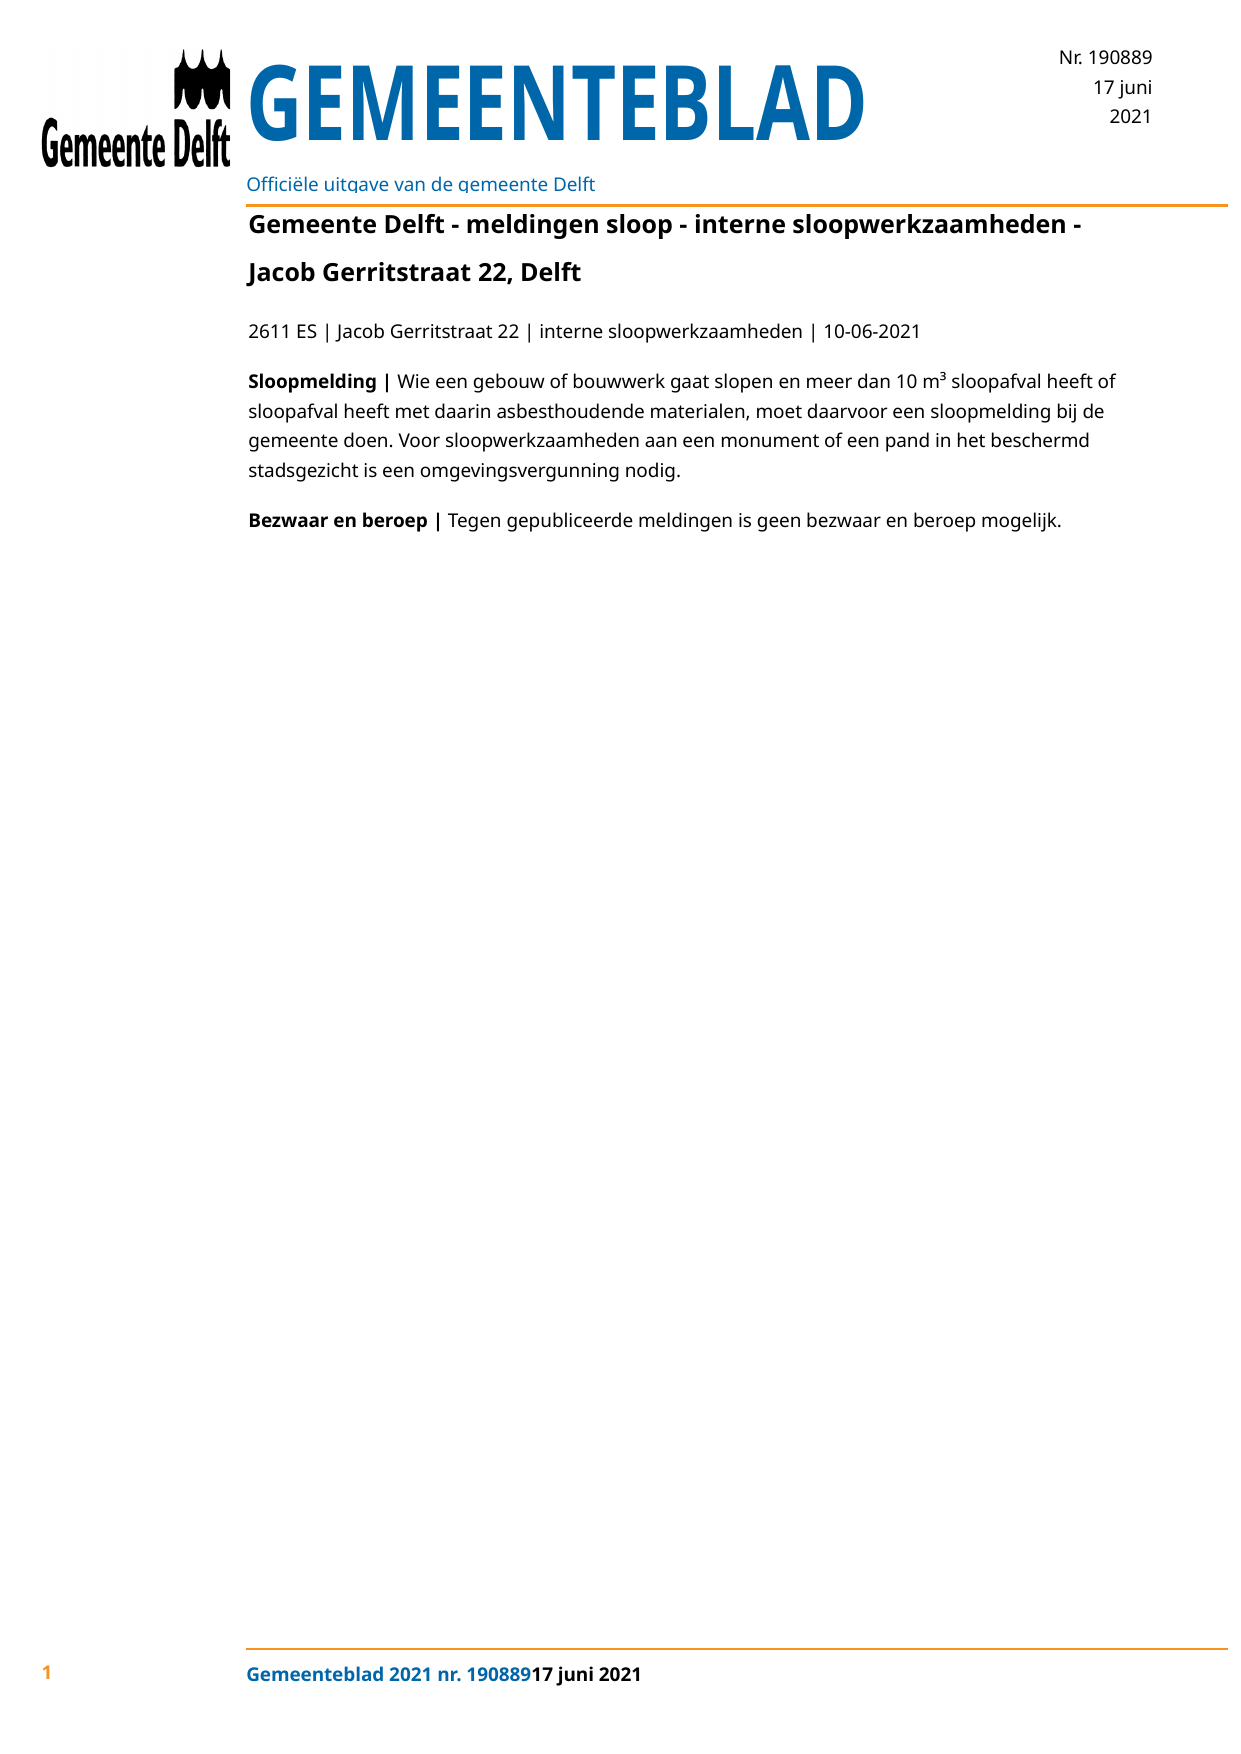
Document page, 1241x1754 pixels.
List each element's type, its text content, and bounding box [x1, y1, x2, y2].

picture [41, 47, 231, 172]
text Sloopmelding | Wie een gebouw of bouwwerk gaat slopen en meer dan 10 m³ sloopafval heeft of sloopafval heeft met daarin asbesthoudende materialen, moet daarvoor een sloopmelding bij de gemeente doen. Voor sloopwerkzaamheden aan een monument of een pand in het beschermd stadsgezicht is een omgevingsvergunning nodig. [248, 368, 1152, 483]
text Gemeente Delft - meldingen sloop - interne sloopwerkzaamheden - Jacob Gerritstraat 22, Delft [248, 207, 1152, 288]
text 2611 ES | Jacob Gerritstraat 22 | interne sloopwerkzaamheden | 10-06-2021 [248, 318, 1152, 344]
text Bezwaar en beroep | Tegen gepubliceerde meldingen is geen bezwaar en beroep mogelijk. [248, 507, 1152, 533]
